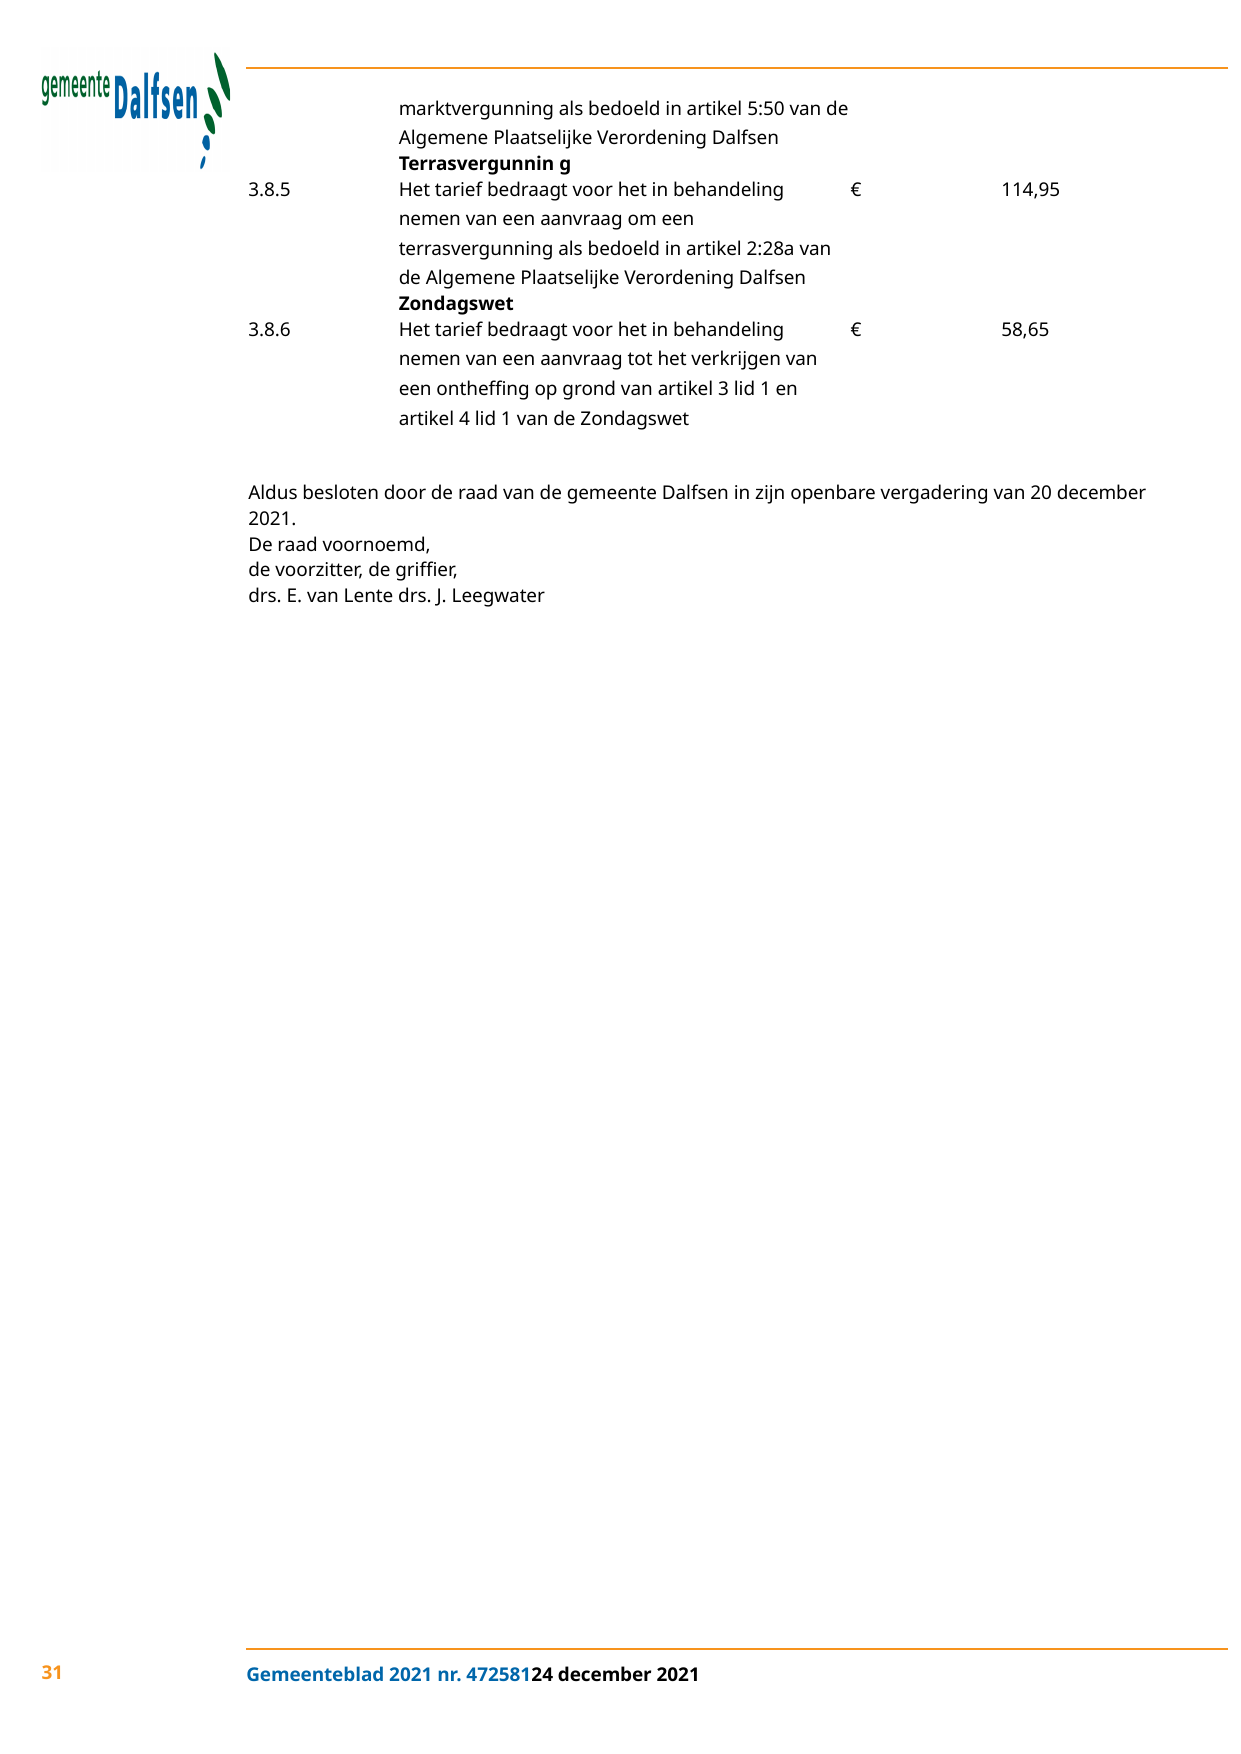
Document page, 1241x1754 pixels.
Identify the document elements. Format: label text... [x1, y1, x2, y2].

table_cell 3.8.6 [248, 316, 398, 431]
table_cell 3.8.5 [248, 176, 398, 290]
table_cell [1001, 95, 1152, 150]
text Aldus besloten door de raad van de gemeente Dalfsen in zijn openbare vergadering van 20 december 2021. [248, 479, 1152, 531]
text drs. E. van Lente drs. J. Leegwater [248, 582, 1152, 608]
text De raad voornoemd, [248, 531, 1152, 557]
table_cell [248, 95, 398, 150]
picture [41, 47, 231, 172]
table_cell Zondagswet [399, 290, 1152, 316]
text de voorzitter, de griffier, [248, 557, 1152, 582]
table_cell € [850, 316, 1001, 431]
table_cell 114,95 [1001, 176, 1152, 290]
table_cell [248, 150, 398, 176]
table_cell Het tarief bedraagt voor het in behandeling nemen van een aanvraag om een terrasvergunning als bedoeld in artikel 2:28a van de Algemene Plaatselijke Verordening Dalfsen [399, 176, 850, 290]
table_cell € [850, 176, 1001, 290]
table_cell 58,65 [1001, 316, 1152, 431]
table_cell Het tarief bedraagt voor het in behandeling nemen van een aanvraag tot het verkrijgen van een ontheffing op grond van artikel 3 lid 1 en artikel 4 lid 1 van de Zondagswet [399, 316, 850, 431]
table_cell Terrasvergunnin g [399, 150, 1152, 176]
table_cell [248, 290, 398, 316]
table_cell marktvergunning als bedoeld in artikel 5:50 van de Algemene Plaatselijke Verordening Dalfsen [399, 95, 850, 150]
table_cell [850, 95, 1001, 150]
